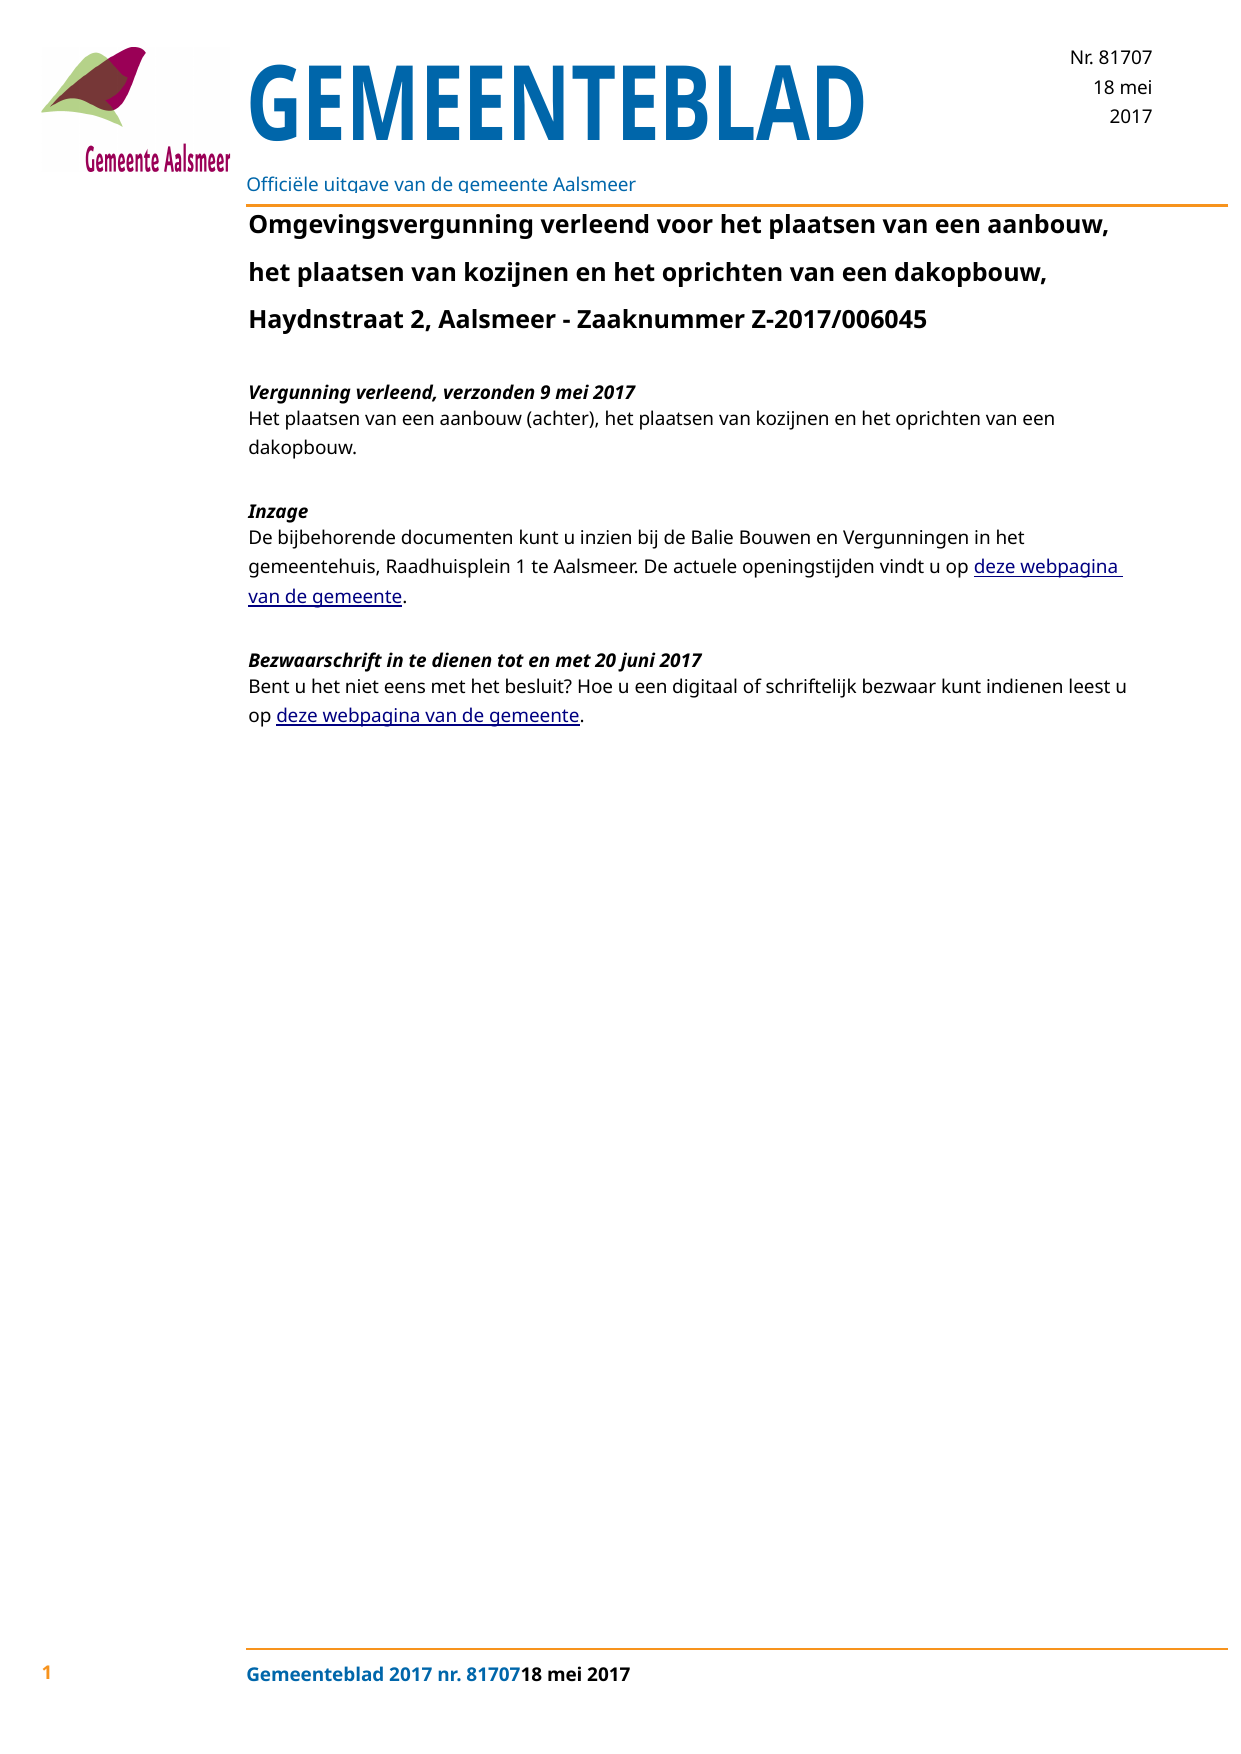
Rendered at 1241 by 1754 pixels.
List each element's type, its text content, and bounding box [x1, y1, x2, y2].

text Omgevingsvergunning verleend voor het plaatsen van een aanbouw, het plaatsen van kozijnen en het oprichten van een dakopbouw, Haydnstraat 2, Aalsmeer - Zaaknummer Z-2017/006045 [248, 207, 1152, 336]
text Bezwaarschrift in te dienen tot en met 20 juni 2017 [248, 647, 1152, 673]
picture [41, 47, 231, 172]
text Inzage [248, 498, 1152, 524]
text Vergunning verleend, verzonden 9 mei 2017 [248, 379, 1152, 405]
text De bijbehorende documenten kunt u inzien bij de Balie Bouwen en Vergunningen in het gemeentehuis, Raadhuisplein 1 te Aalsmeer. De actuele openingstijden vindt u op deze webpagina van de gemeente. [248, 524, 1152, 609]
text Bent u het niet eens met het besluit? Hoe u een digitaal of schriftelijk bezwaar kunt indienen leest u op deze webpagina van de gemeente. [248, 673, 1152, 728]
text Het plaatsen van een aanbouw (achter), het plaatsen van kozijnen en het oprichten van een dakopbouw. [248, 405, 1152, 460]
